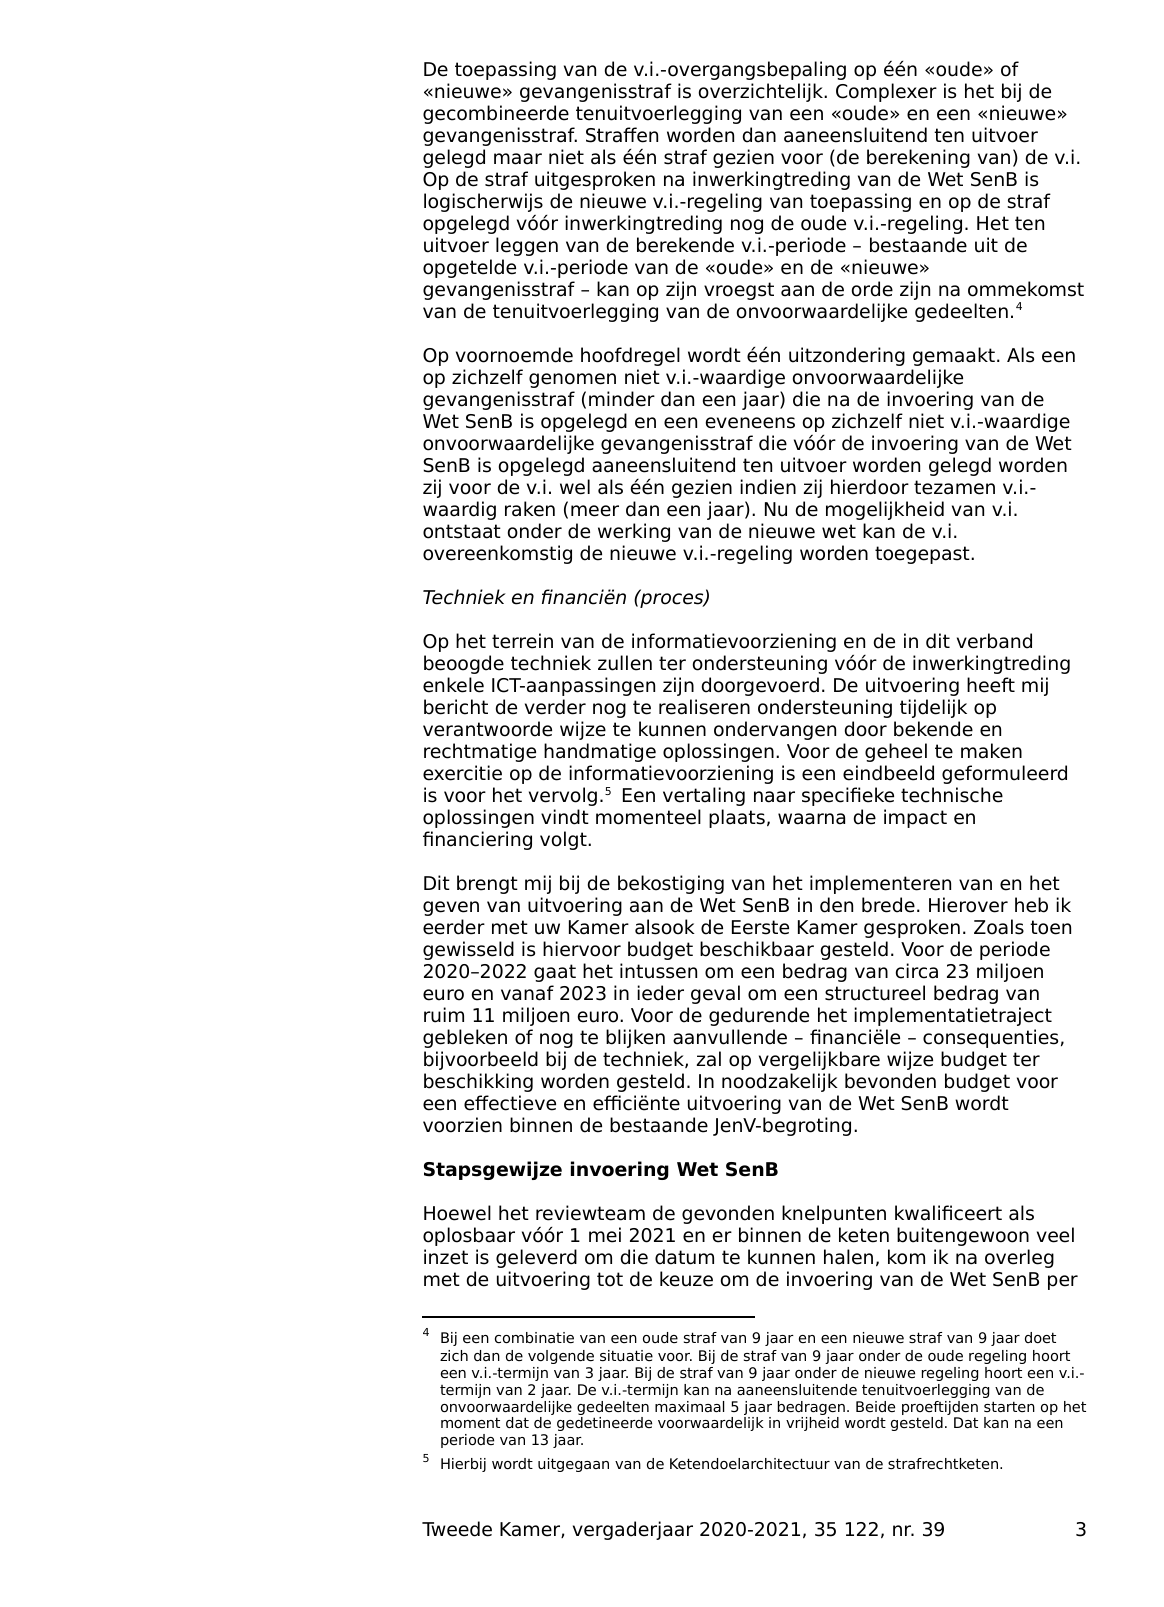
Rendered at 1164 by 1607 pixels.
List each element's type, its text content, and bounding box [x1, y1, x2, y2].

text Bij een combinatie van een oude straf van 9 jaar en een nieuwe straf van 9 jaar doet zich dan de volgende situatie voor. Bij de straf van 9 jaar onder de oude regeling hoort een v.i.-termijn van 3 jaar. Bij de straf van 9 jaar onder de nieuwe regeling hoort een v.i.-termijn van 2 jaar. De v.i.-termijn kan na aaneensluitende tenuitvoerlegging van de onvoorwaardelijke gedeelten maximaal 5 jaar bedragen. Beide proeftijden starten op het moment dat de gedetineerde voorwaardelijk in vrijheid wordt gesteld. Dat kan na een periode van 13 jaar. [422, 1326, 1087, 1449]
text Op voornoemde hoofdregel wordt één uitzondering gemaakt. Als een op zichzelf genomen niet v.i.-waardige onvoorwaardelijke gevangenisstraf (minder dan een jaar) die na de invoering van de Wet SenB is opgelegd en een eveneens op zichzelf niet v.i.-waardige onvoorwaardelijke gevangenisstraf die vóór de invoering van de Wet SenB is opgelegd aaneensluitend ten uitvoer worden gelegd worden zij voor de v.i. wel als één gezien indien zij hierdoor tezamen v.i.-waardig raken (meer dan een jaar). Nu de mogelijkheid van v.i. ontstaat onder de werking van de nieuwe wet kan de v.i. overeenkomstig de nieuwe v.i.-regeling worden toegepast. [422, 345, 1087, 565]
text Hoewel het reviewteam de gevonden knelpunten kwalificeert als oplosbaar vóór 1 mei 2021 en er binnen de keten buitengewoon veel inzet is geleverd om die datum te kunnen halen, kom ik na overleg met de uitvoering tot de keuze om de invoering van de Wet SenB per [422, 1203, 1087, 1291]
subtitle Stapsgewijze invoering Wet SenB [422, 1159, 1087, 1181]
text Dit brengt mij bij de bekostiging van het implementeren van en het geven van uitvoering aan de Wet SenB in den brede. Hierover heb ik eerder met uw Kamer alsook de Eerste Kamer gesproken. Zoals toen gewisseld is hiervoor budget beschikbaar gesteld. Voor de periode 2020–2022 gaat het intussen om een bedrag van circa 23 miljoen euro en vanaf 2023 in ieder geval om een structureel bedrag van ruim 11 miljoen euro. Voor de gedurende het implementatietraject gebleken of nog te blijken aanvullende – financiële – consequenties, bijvoorbeeld bij de techniek, zal op vergelijkbare wijze budget ter beschikking worden gesteld. In noodzakelijk bevonden budget voor een effectieve en efficiënte uitvoering van de Wet SenB wordt voorzien binnen de bestaande JenV-begroting. [422, 873, 1087, 1137]
text Hierbij wordt uitgegaan van de Ketendoelarchitectuur van de strafrechtketen. [422, 1452, 1087, 1474]
text De toepassing van de v.i.-overgangsbepaling op één «oude» of «nieuwe» gevangenisstraf is overzichtelijk. Complexer is het bij de gecombineerde tenuitvoerlegging van een «oude» en een «nieuwe» gevangenisstraf. Straffen worden dan aaneensluitend ten uitvoer gelegd maar niet als één straf gezien voor (de berekening van) de v.i. Op de straf uitgesproken na inwerkingtreding van de Wet SenB is logischerwijs de nieuwe v.i.-regeling van toepassing en op de straf opgelegd vóór inwerkingtreding nog de oude v.i.-regeling. Het ten uitvoer leggen van de berekende v.i.-periode – bestaande uit de opgetelde v.i.-periode van de «oude» en de «nieuwe» gevangenisstraf – kan op zijn vroegst aan de orde zijn na ommekomst van de tenuitvoerlegging van de onvoorwaardelijke gedeelten. [422, 59, 1087, 323]
text Op het terrein van de informatievoorziening en de in dit verband beoogde techniek zullen ter ondersteuning vóór de inwerkingtreding enkele ICT-aanpassingen zijn doorgevoerd. De uitvoering heeft mij bericht de verder nog te realiseren ondersteuning tijdelijk op verantwoorde wijze te kunnen ondervangen door bekende en rechtmatige handmatige oplossingen. Voor de geheel te maken exercitie op de informatievoorziening is een eindbeeld geformuleerd is voor het vervolg. Een vertaling naar specifieke technische oplossingen vindt momenteel plaats, waarna de impact en financiering volgt. [422, 631, 1087, 851]
subtitle Techniek en financiën (proces) [422, 587, 1087, 609]
